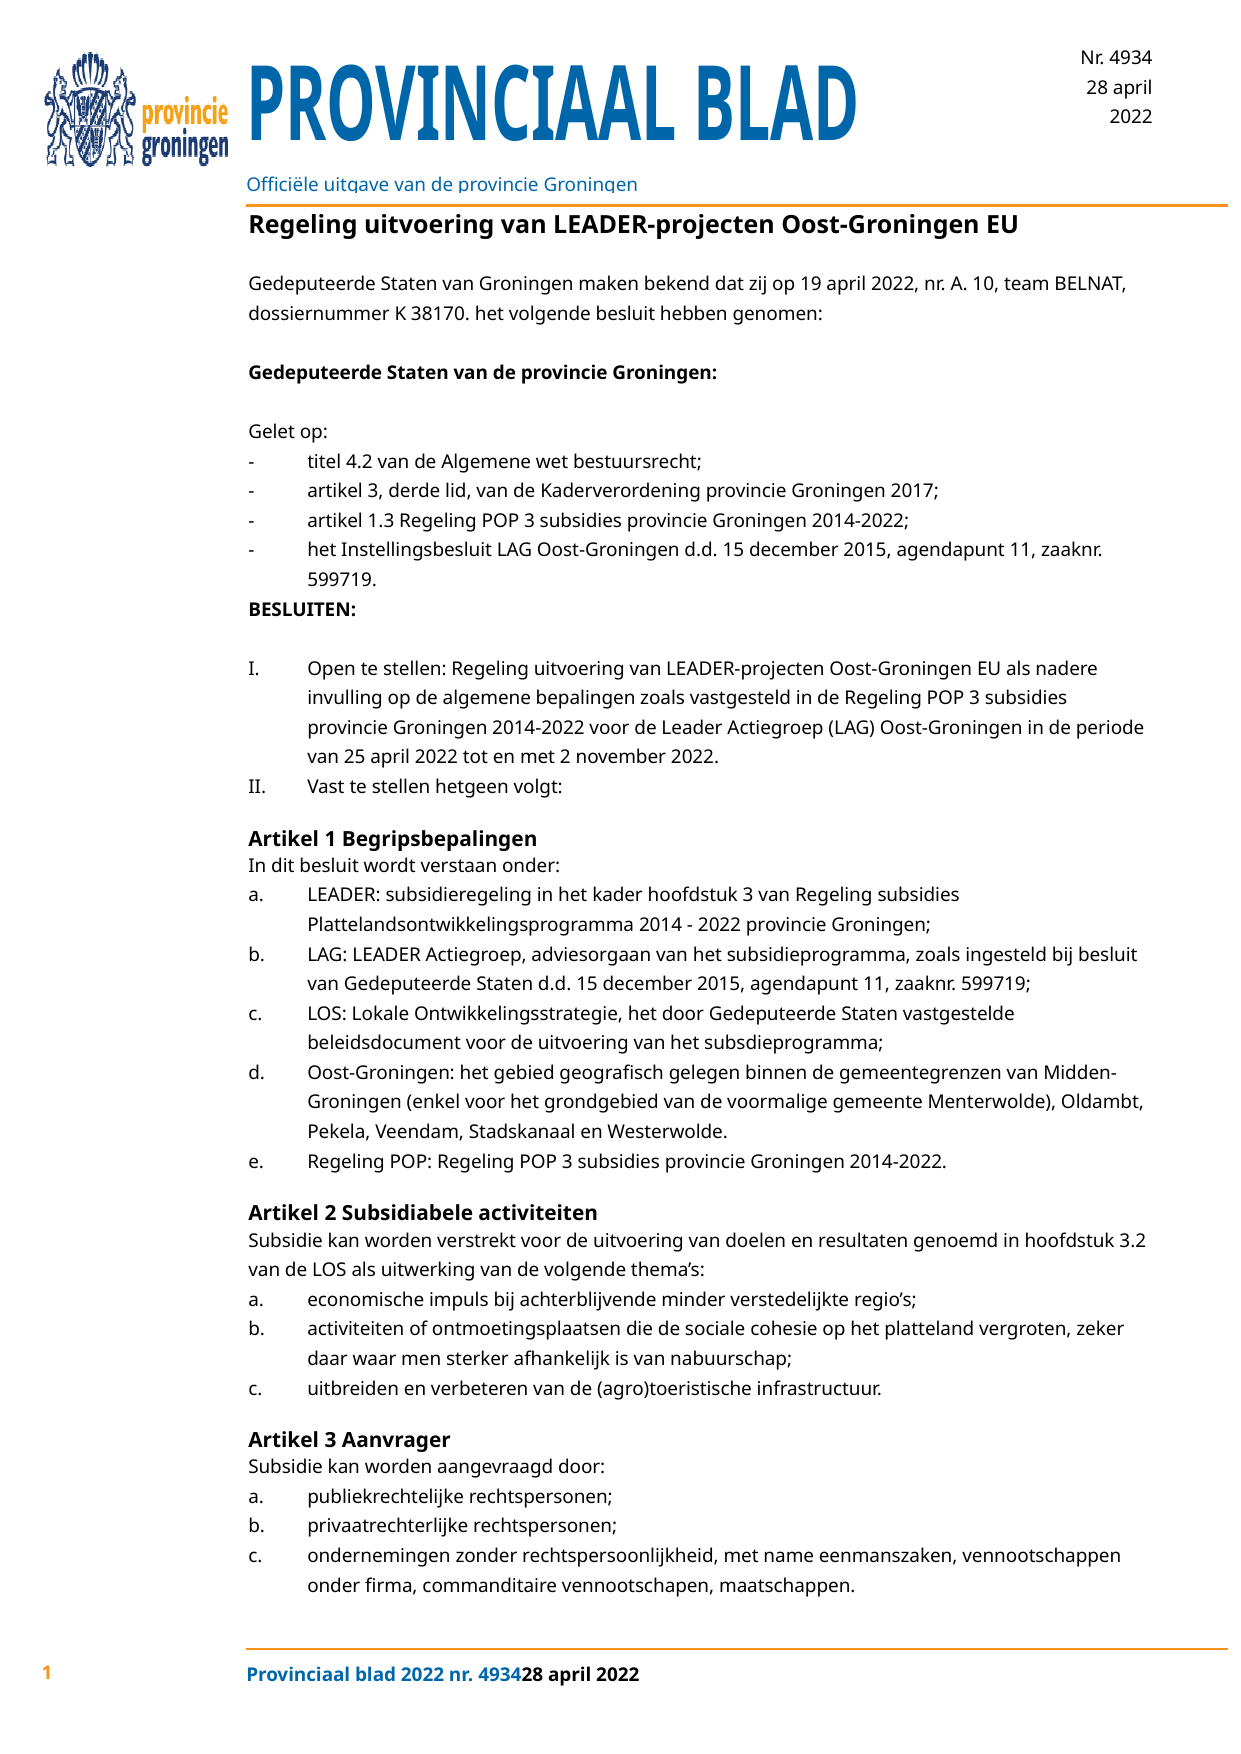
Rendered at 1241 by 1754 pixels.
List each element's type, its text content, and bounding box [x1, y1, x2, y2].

text Gelet op: [248, 418, 1152, 444]
picture [41, 47, 231, 172]
list economische impuls bij achterblijvende minder verstedelijkte regio’s; [248, 1286, 1152, 1312]
text Artikel 1 Begripsbepalingen [248, 824, 1152, 852]
list ondernemingen zonder rechtspersoonlijkheid, met name eenmanszaken, vennootschappen onder firma, commanditaire vennootschapen, maatschappen. [248, 1542, 1152, 1598]
text Regeling uitvoering van LEADER-projecten Oost-Groningen EU [248, 207, 1152, 241]
list LAG: LEADER Actiegroep, adviesorgaan van het subsidieprogramma, zoals ingesteld bij besluit van Gedeputeerde Staten d.d. 15 december 2015, agendapunt 11, zaaknr. 599719; [248, 941, 1152, 996]
list Regeling POP: Regeling POP 3 subsidies provincie Groningen 2014-2022. [248, 1148, 1152, 1174]
list privaatrechterlijke rechtspersonen; [248, 1513, 1152, 1538]
list artikel 1.3 Regeling POP 3 subsidies provincie Groningen 2014-2022; [248, 507, 1152, 533]
list LEADER: subsidieregeling in het kader hoofdstuk 3 van Regeling subsidies Plattelandsontwikkelingsprogramma 2014 - 2022 provincie Groningen; [248, 882, 1152, 937]
text Gedeputeerde Staten van Groningen maken bekend dat zij op 19 april 2022, nr. A. 10, team BELNAT, dossiernummer K 38170. het volgende besluit hebben genomen: [248, 270, 1152, 326]
list het Instellingsbesluit LAG Oost-Groningen d.d. 15 december 2015, agendapunt 11, zaaknr. 599719. [248, 537, 1152, 592]
text BESLUITEN: [248, 596, 1152, 621]
list Vast te stellen hetgeen volgt: [248, 773, 1152, 799]
text Artikel 3 Aanvrager [248, 1425, 1152, 1453]
list Oost-Groningen: het gebied geografisch gelegen binnen de gemeentegrenzen van Midden-Groningen (enkel voor het grondgebied van de voormalige gemeente Menterwolde), Oldambt, Pekela, Veendam, Stadskanaal en Westerwolde. [248, 1059, 1152, 1144]
list artikel 3, derde lid, van de Kaderverordening provincie Groningen 2017; [248, 477, 1152, 503]
list titel 4.2 van de Algemene wet bestuursrecht; [248, 448, 1152, 473]
list publiekrechtelijke rechtspersonen; [248, 1483, 1152, 1509]
text Artikel 2 Subsidiabele activiteiten [248, 1198, 1152, 1227]
list LOS: Lokale Ontwikkelingsstrategie, het door Gedeputeerde Staten vastgestelde beleidsdocument voor de uitvoering van het subsdieprogramma; [248, 1000, 1152, 1055]
text Gedeputeerde Staten van de provincie Groningen: [248, 359, 1152, 385]
text In dit besluit wordt verstaan onder: [248, 852, 1152, 878]
list uitbreiden en verbeteren van de (agro)toeristische infrastructuur. [248, 1375, 1152, 1400]
list Open te stellen: Regeling uitvoering van LEADER-projecten Oost-Groningen EU als nadere invulling op de algemene bepalingen zoals vastgesteld in de Regeling POP 3 subsidies provincie Groningen 2014-2022 voor de Leader Actiegroep (LAG) Oost-Groningen in de periode van 25 april 2022 tot en met 2 november 2022. [248, 655, 1152, 769]
list activiteiten of ontmoetingsplaatsen die de sociale cohesie op het platteland vergroten, zeker daar waar men sterker afhankelijk is van nabuurschap; [248, 1316, 1152, 1371]
text Subsidie kan worden verstrekt voor de uitvoering van doelen en resultaten genoemd in hoofdstuk 3.2 van de LOS als uitwerking van de volgende thema’s: [248, 1227, 1152, 1282]
text Subsidie kan worden aangevraagd door: [248, 1453, 1152, 1479]
